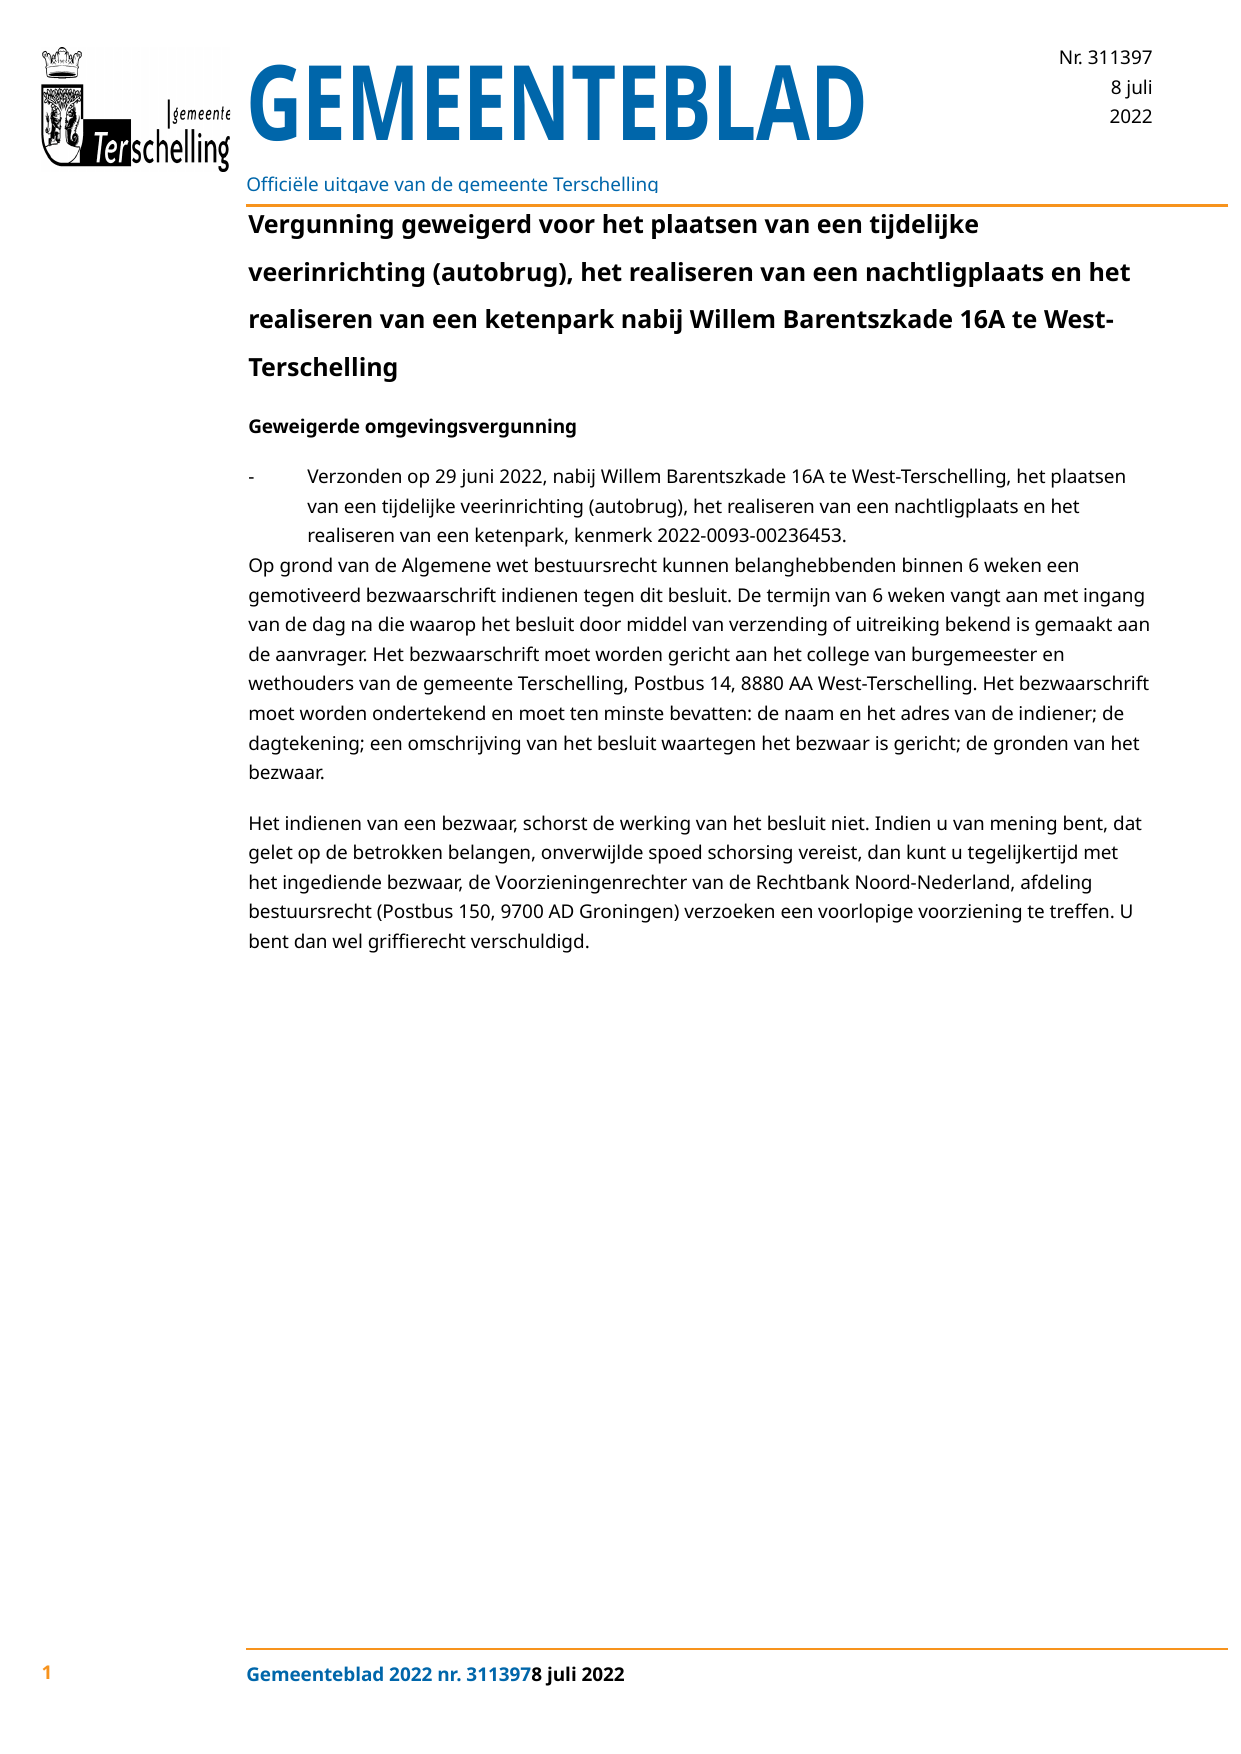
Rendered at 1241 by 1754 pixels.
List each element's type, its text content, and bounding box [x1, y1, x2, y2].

list Verzonden op 29 juni 2022, nabij Willem Barentszkade 16A te West-Terschelling, het plaatsen van een tijdelijke veerinrichting (autobrug), het realiseren van een nachtligplaats en het realiseren van een ketenpark, kenmerk 2022-0093-00236453. [248, 463, 1152, 548]
text Het indienen van een bezwaar, schorst de werking van het besluit niet. Indien u van mening bent, dat gelet op de betrokken belangen, onverwijlde spoed schorsing vereist, dan kunt u tegelijkertijd met het ingediende bezwaar, de Voorzieningenrechter van de Rechtbank Noord-Nederland, afdeling bestuursrecht (Postbus 150, 9700 AD Groningen) verzoeken een voorlopige voorziening te treffen. U bent dan wel griffierecht verschuldigd. [248, 810, 1152, 954]
text Vergunning geweigerd voor het plaatsen van een tijdelijke veerinrichting (autobrug), het realiseren van een nachtligplaats en het realiseren van een ketenpark nabij Willem Barentszkade 16A te West-Terschelling [248, 207, 1152, 384]
text Geweigerde omgevingsvergunning [248, 413, 1152, 439]
text Op grond van de Algemene wet bestuursrecht kunnen belanghebbenden binnen 6 weken een gemotiveerd bezwaarschrift indienen tegen dit besluit. De termijn van 6 weken vangt aan met ingang van de dag na die waarop het besluit door middel van verzending of uitreiking bekend is gemaakt aan de aanvrager. Het bezwaarschrift moet worden gericht aan het college van burgemeester en wethouders van de gemeente Terschelling, Postbus 14, 8880 AA West-Terschelling. Het bezwaarschrift moet worden ondertekend en moet ten minste bevatten: de naam en het adres van de indiener; de dagtekening; een omschrijving van het besluit waartegen het bezwaar is gericht; de gronden van het bezwaar. [248, 552, 1152, 785]
picture [41, 47, 231, 172]
